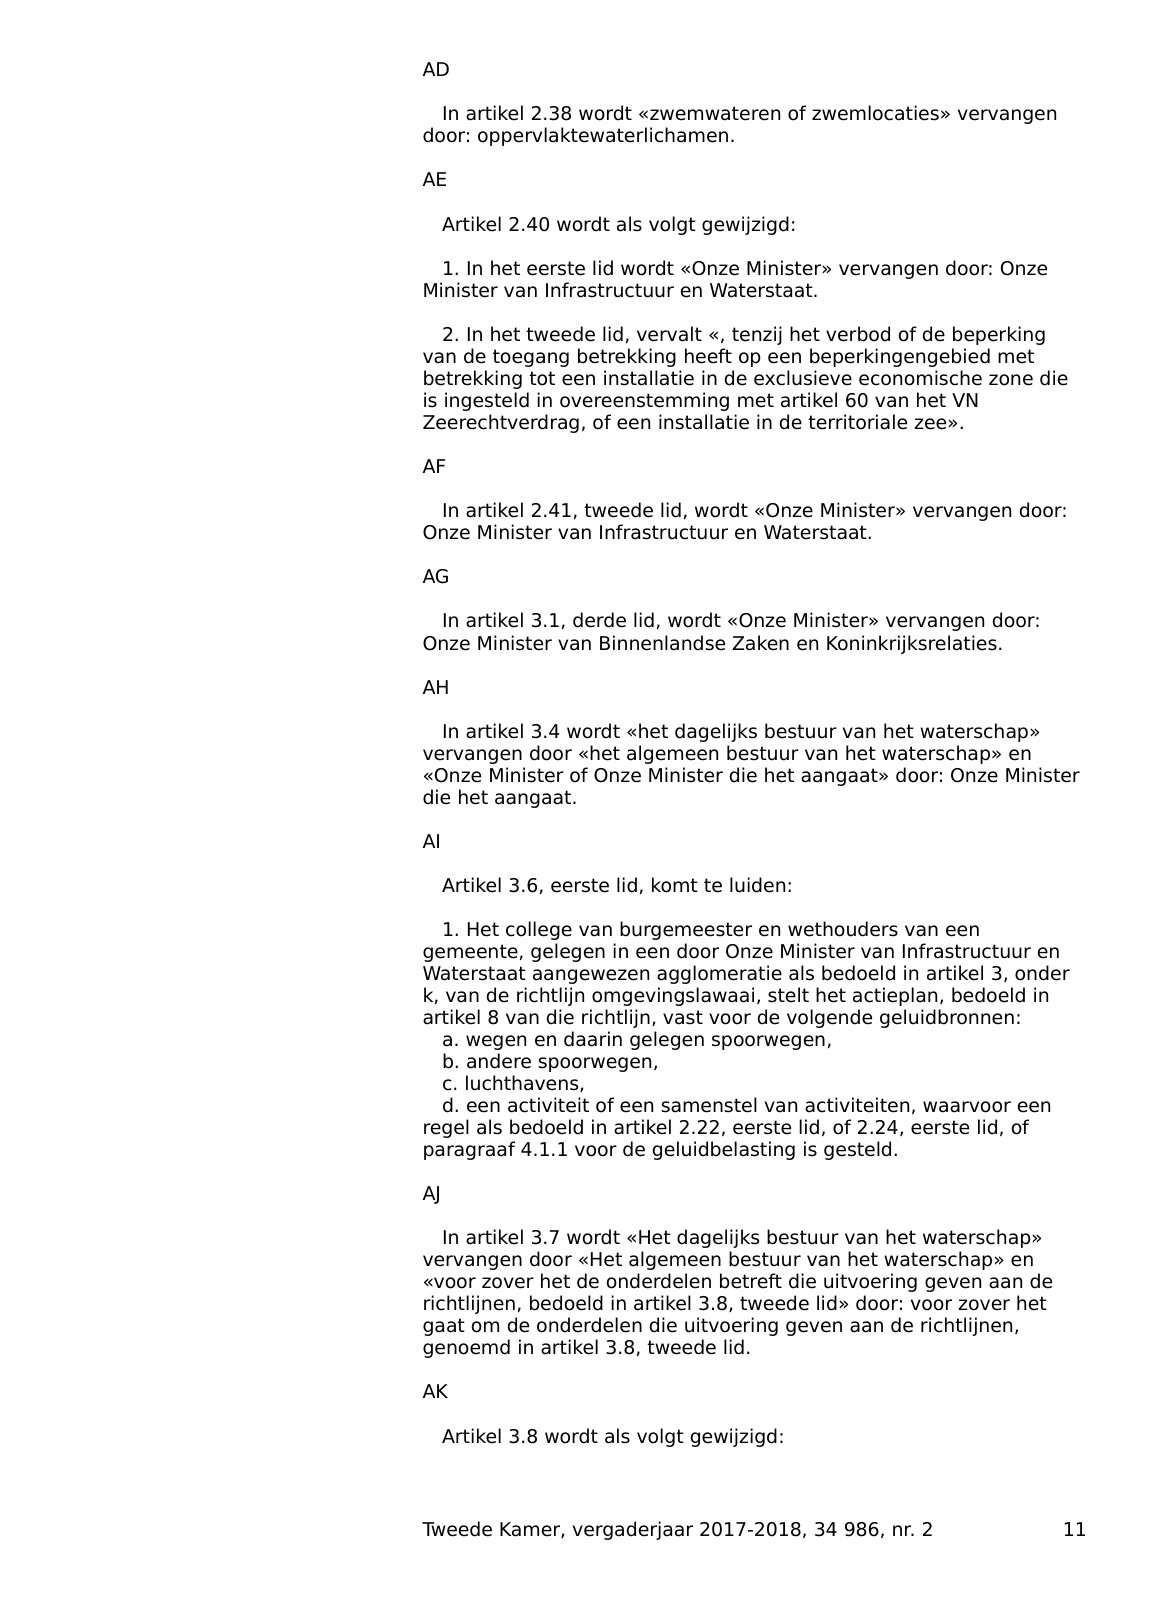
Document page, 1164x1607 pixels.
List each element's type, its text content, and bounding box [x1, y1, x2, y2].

text AE [422, 169, 1087, 191]
text In artikel 3.7 wordt «Het dagelijks bestuur van het waterschap» vervangen door «Het algemeen bestuur van het waterschap» en «voor zover het de onderdelen betreft die uitvoering geven aan de richtlijnen, bedoeld in artikel 3.8, tweede lid» door: voor zover het gaat om de onderdelen die uitvoering geven aan de richtlijnen, genoemd in artikel 3.8, tweede lid. [422, 1227, 1087, 1359]
text 2. In het tweede lid, vervalt «, tenzij het verbod of de beperking van de toegang betrekking heeft op een beperkingengebied met betrekking tot een installatie in de exclusieve economische zone die is ingesteld in overeenstemming met artikel 60 van het VN Zeerechtverdrag, of een installatie in de territoriale zee». [422, 324, 1087, 434]
text Artikel 3.6, eerste lid, komt te luiden: [422, 875, 1087, 897]
text 1. In het eerste lid wordt «Onze Minister» vervangen door: Onze Minister van Infrastructuur en Waterstaat. [422, 258, 1087, 302]
text Artikel 2.40 wordt als volgt gewijzigd: [422, 213, 1087, 236]
text AD [422, 59, 1087, 81]
text a. wegen en daarin gelegen spoorwegen, [422, 1029, 1087, 1051]
text In artikel 3.1, derde lid, wordt «Onze Minister» vervangen door: Onze Minister van Binnenlandse Zaken en Koninkrijksrelaties. [422, 610, 1087, 654]
text AK [422, 1381, 1087, 1403]
text In artikel 2.41, tweede lid, wordt «Onze Minister» vervangen door: Onze Minister van Infrastructuur en Waterstaat. [422, 500, 1087, 544]
text AI [422, 831, 1087, 853]
text In artikel 3.4 wordt «het dagelijks bestuur van het waterschap» vervangen door «het algemeen bestuur van het waterschap» en «Onze Minister of Onze Minister die het aangaat» door: Onze Minister die het aangaat. [422, 721, 1087, 809]
text AH [422, 677, 1087, 698]
text AF [422, 456, 1087, 478]
text 1. Het college van burgemeester en wethouders van een gemeente, gelegen in een door Onze Minister van Infrastructuur en Waterstaat aangewezen agglomeratie als bedoeld in artikel 3, onder k, van de richtlijn omgevingslawaai, stelt het actieplan, bedoeld in artikel 8 van die richtlijn, vast voor de volgende geluidbronnen: [422, 919, 1087, 1029]
text b. andere spoorwegen, [422, 1051, 1087, 1073]
text AJ [422, 1183, 1087, 1205]
text Artikel 3.8 wordt als volgt gewijzigd: [422, 1426, 1087, 1447]
text In artikel 2.38 wordt «zwemwateren of zwemlocaties» vervangen door: oppervlaktewaterlichamen. [422, 103, 1087, 147]
text c. luchthavens, [422, 1073, 1087, 1095]
text d. een activiteit of een samenstel van activiteiten, waarvoor een regel als bedoeld in artikel 2.22, eerste lid, of 2.24, eerste lid, of paragraaf 4.1.1 voor de geluidbelasting is gesteld. [422, 1095, 1087, 1161]
text AG [422, 566, 1087, 588]
